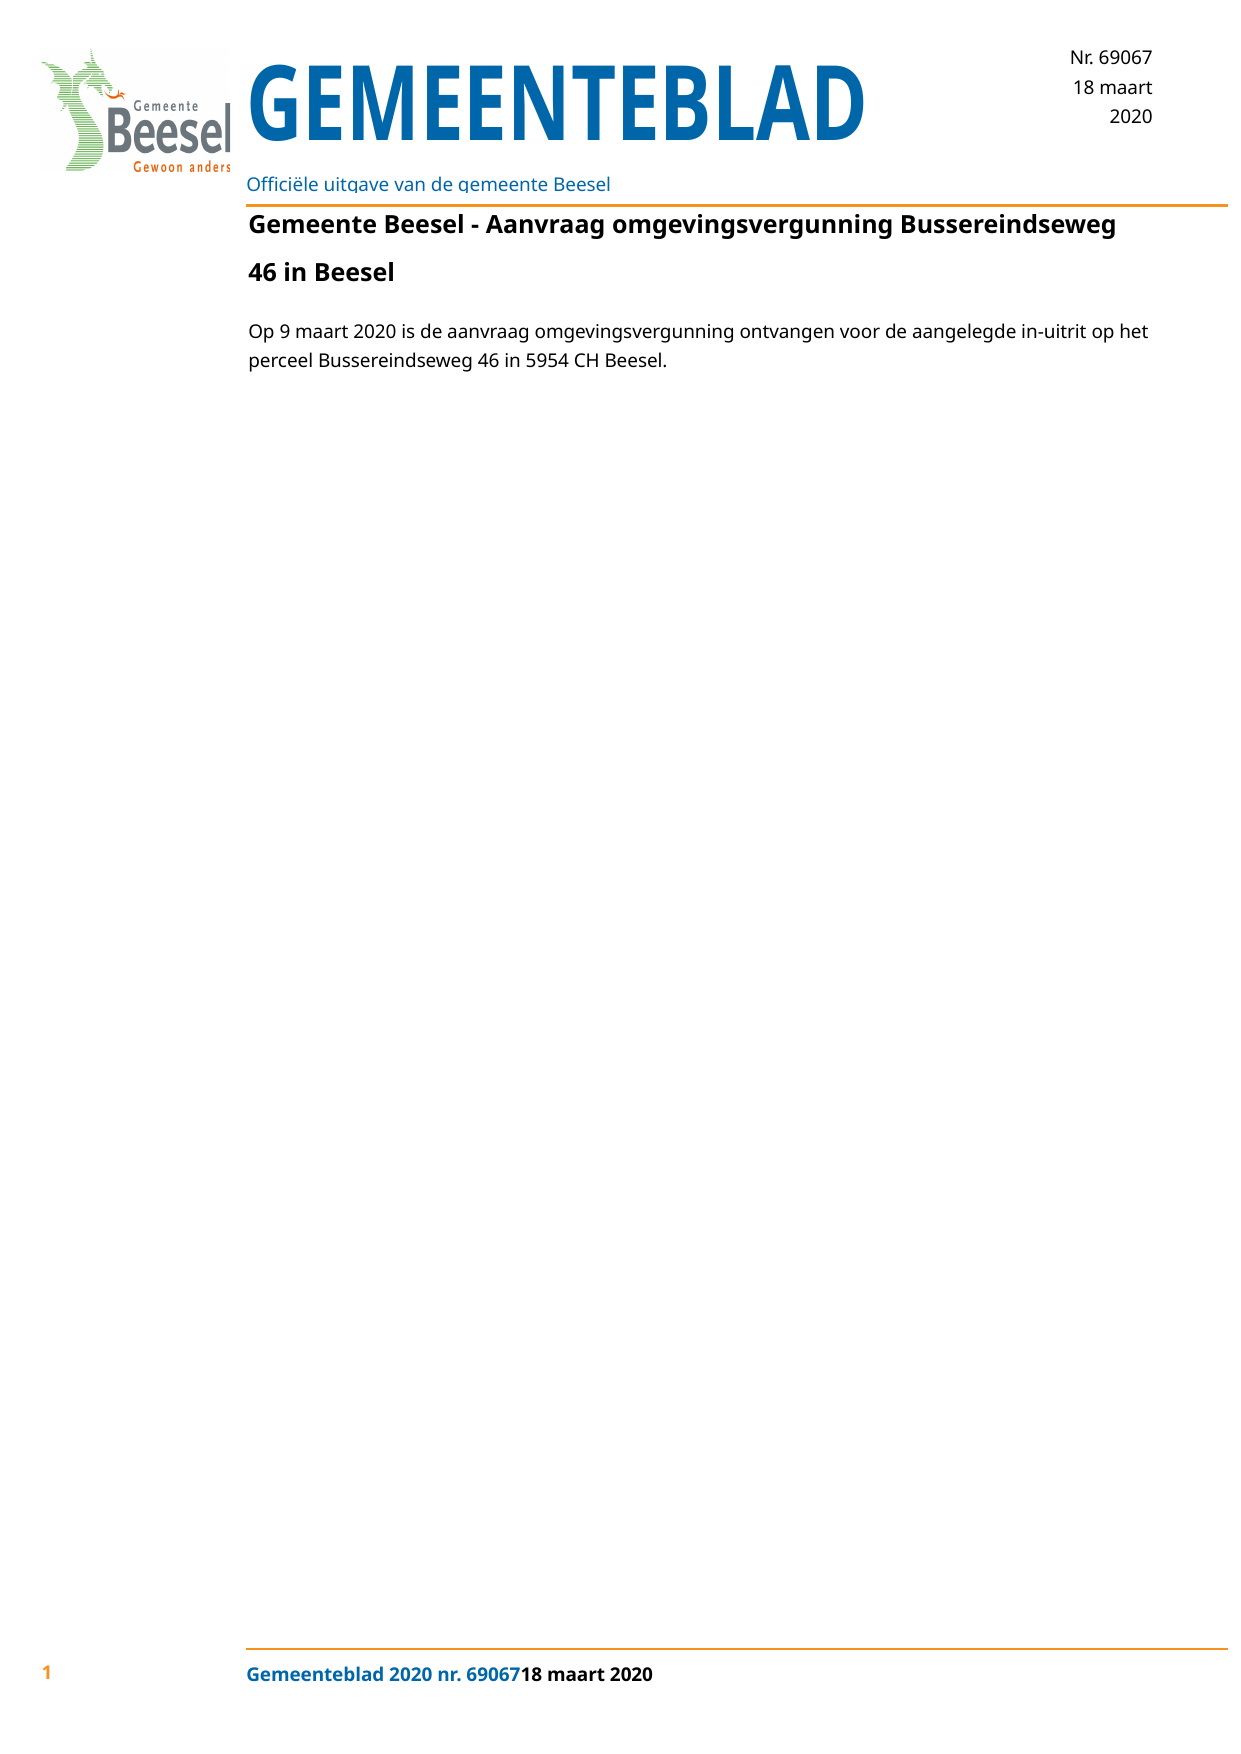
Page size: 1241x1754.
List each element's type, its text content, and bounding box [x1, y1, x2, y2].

text Gemeente Beesel - Aanvraag omgevingsvergunning Bussereindseweg 46 in Beesel [248, 207, 1152, 288]
text Op 9 maart 2020 is de aanvraag omgevingsvergunning ontvangen voor de aangelegde in-uitrit op het perceel Bussereindseweg 46 in 5954 CH Beesel. [248, 318, 1152, 373]
picture [41, 47, 231, 172]
